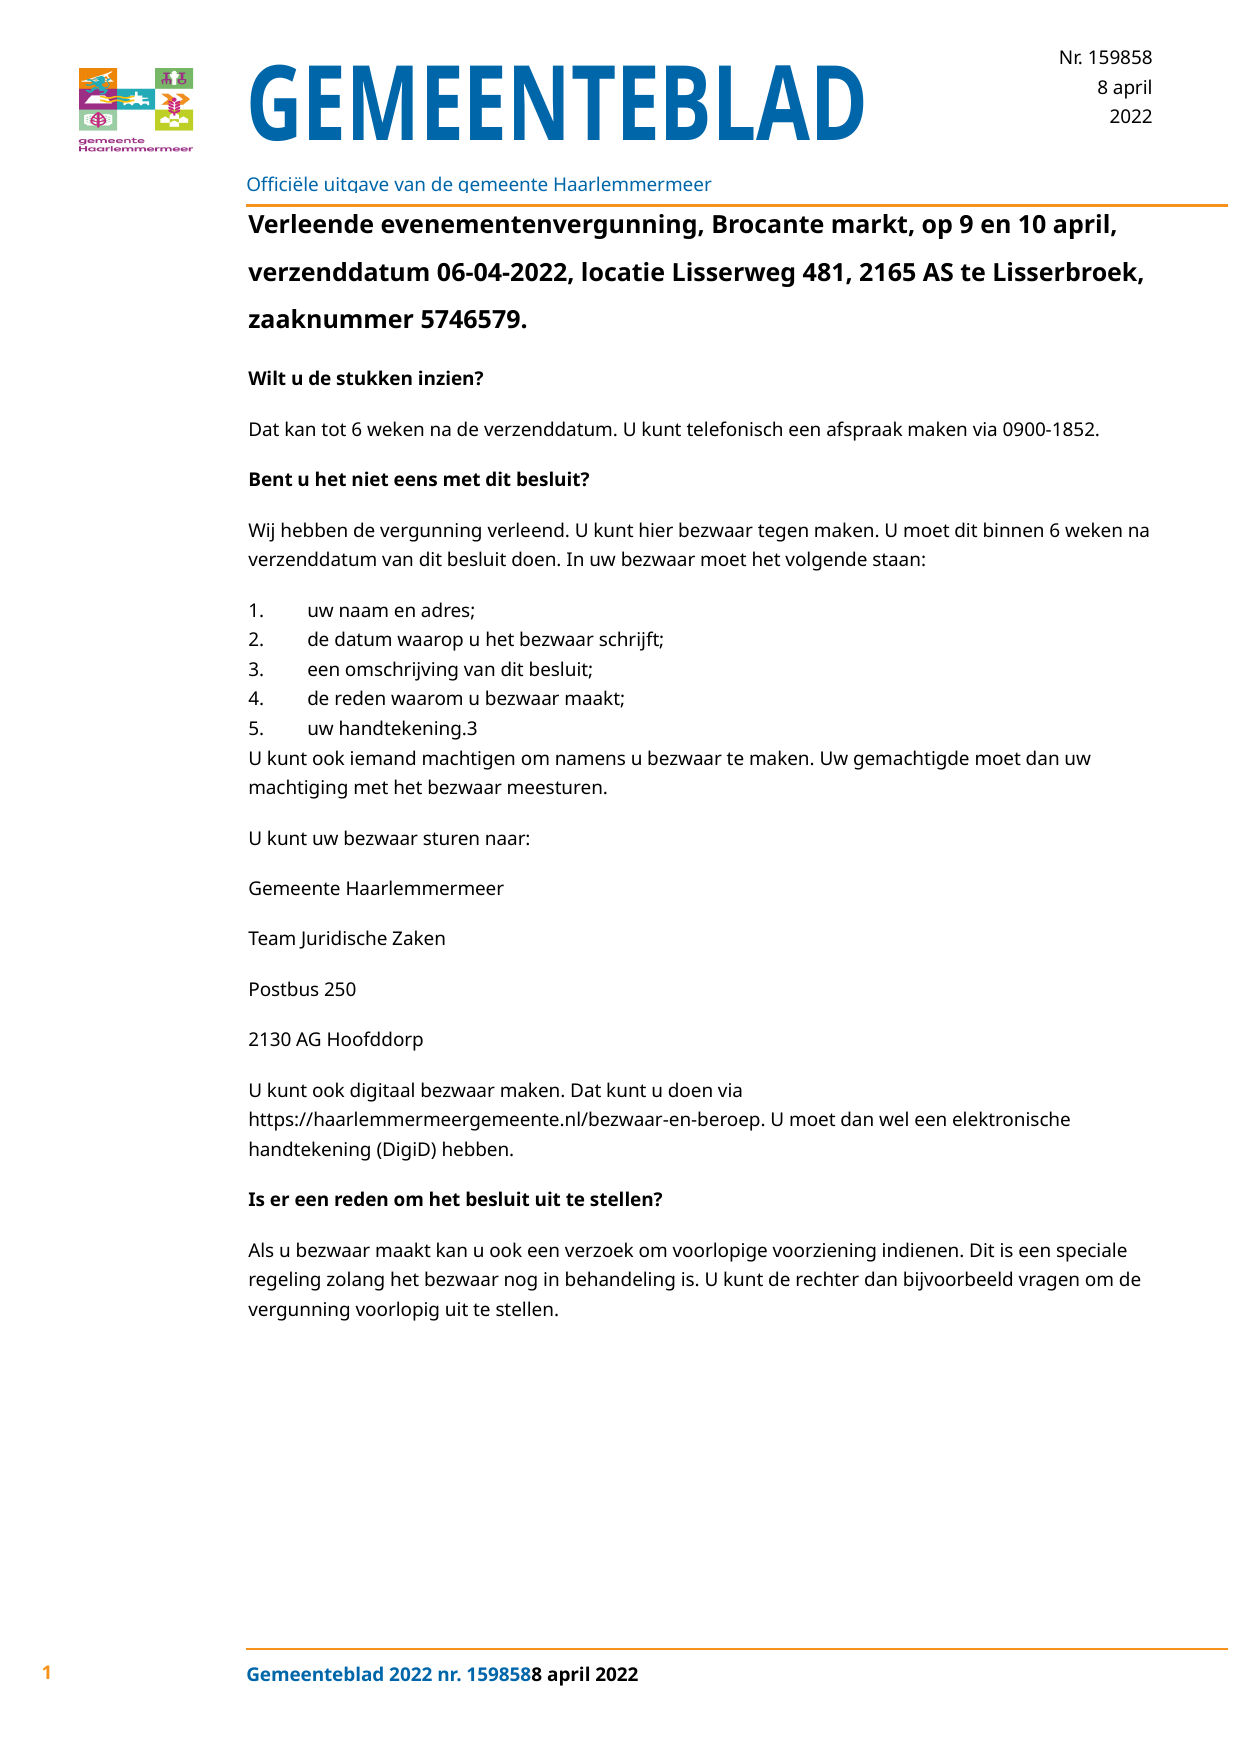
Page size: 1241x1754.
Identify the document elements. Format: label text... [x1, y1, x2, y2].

list de reden waarom u bezwaar maakt; [248, 686, 1152, 711]
list een omschrijving van dit besluit; [248, 656, 1152, 682]
text Wilt u de stukken inzien? [248, 366, 1152, 391]
text Gemeente Haarlemmermeer [248, 875, 1152, 901]
text Bent u het niet eens met dit besluit? [248, 466, 1152, 492]
text Dat kan tot 6 weken na de verzenddatum. U kunt telefonisch een afspraak maken via 0900-1852. [248, 416, 1152, 442]
text Als u bezwaar maakt kan u ook een verzoek om voorlopige voorziening indienen. Dit is een speciale regeling zolang het bezwaar nog in behandeling is. U kunt de rechter dan bijvoorbeeld vragen om de vergunning voorlopig uit te stellen. [248, 1237, 1152, 1322]
picture [41, 47, 231, 172]
text 2130 AG Hoofddorp [248, 1026, 1152, 1052]
list uw handtekening.3 [248, 715, 1152, 741]
text U kunt ook iemand machtigen om namens u bezwaar te maken. Uw gemachtigde moet dan uw machtiging met het bezwaar meesturen. [248, 745, 1152, 800]
text Team Juridische Zaken [248, 926, 1152, 951]
text Is er een reden om het besluit uit te stellen? [248, 1186, 1152, 1212]
text Wij hebben de vergunning verleend. U kunt hier bezwaar tegen maken. U moet dit binnen 6 weken na verzenddatum van dit besluit doen. In uw bezwaar moet het volgende staan: [248, 517, 1152, 572]
text U kunt ook digitaal bezwaar maken. Dat kunt u doen via https://haarlemmermeergemeente.nl/bezwaar-en-beroep. U moet dan wel een elektronische handtekening (DigiD) hebben. [248, 1077, 1152, 1162]
list de datum waarop u het bezwaar schrijft; [248, 626, 1152, 652]
text Verleende evenementenvergunning, Brocante markt, op 9 en 10 april, verzenddatum 06-04-2022, locatie Lisserweg 481, 2165 AS te Lisserbroek, zaaknummer 5746579. [248, 207, 1152, 336]
list uw naam en adres; [248, 597, 1152, 622]
text U kunt uw bezwaar sturen naar: [248, 825, 1152, 850]
text Postbus 250 [248, 976, 1152, 1002]
